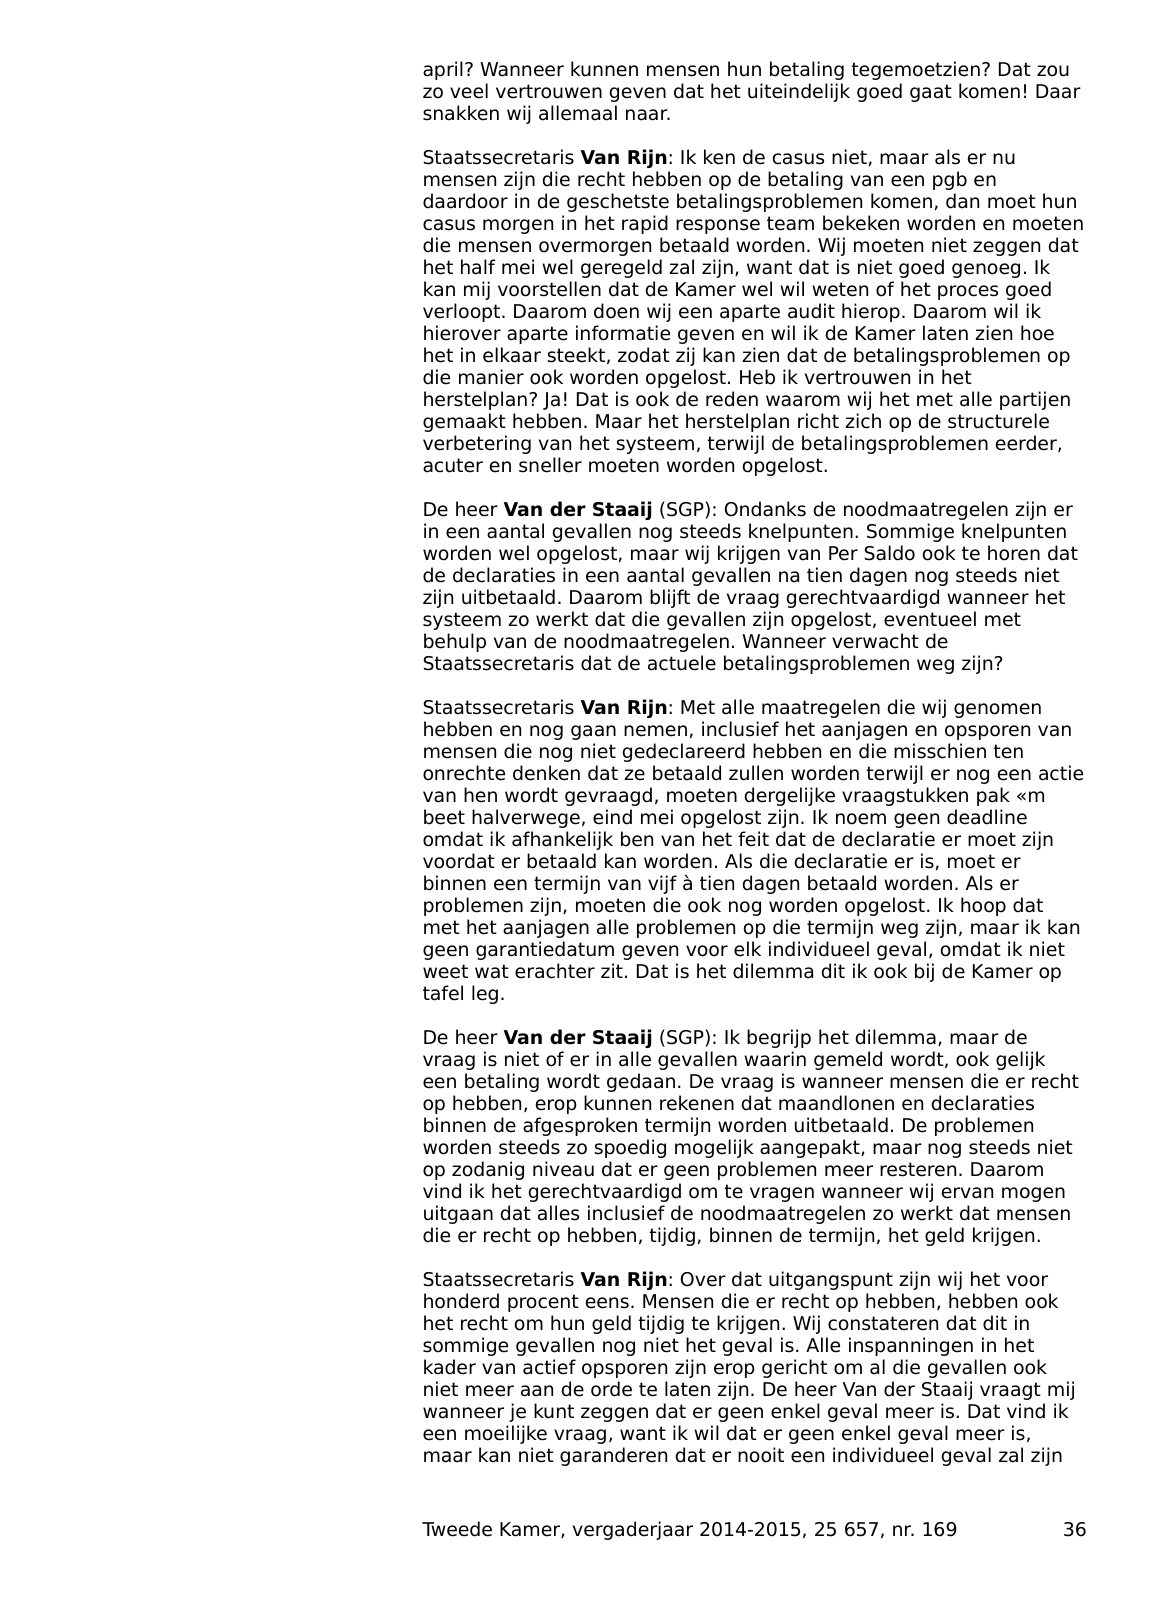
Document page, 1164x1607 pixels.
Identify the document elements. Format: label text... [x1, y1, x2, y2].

text De heer Van der Staaij (SGP): Ik begrijp het dilemma, maar de vraag is niet of er in alle gevallen waarin gemeld wordt, ook gelijk een betaling wordt gedaan. De vraag is wanneer mensen die er recht op hebben, erop kunnen rekenen dat maandlonen en declaraties binnen de afgesproken termijn worden uitbetaald. De problemen worden steeds zo spoedig mogelijk aangepakt, maar nog steeds niet op zodanig niveau dat er geen problemen meer resteren. Daarom vind ik het gerechtvaardigd om te vragen wanneer wij ervan mogen uitgaan dat alles inclusief de noodmaatregelen zo werkt dat mensen die er recht op hebben, tijdig, binnen de termijn, het geld krijgen. [422, 1027, 1087, 1247]
text Staatssecretaris Van Rijn: Met alle maatregelen die wij genomen hebben en nog gaan nemen, inclusief het aanjagen en opsporen van mensen die nog niet gedeclareerd hebben en die misschien ten onrechte denken dat ze betaald zullen worden terwijl er nog een actie van hen wordt gevraagd, moeten dergelijke vraagstukken pak «m beet halverwege, eind mei opgelost zijn. Ik noem geen deadline omdat ik afhankelijk ben van het feit dat de declaratie er moet zijn voordat er betaald kan worden. Als die declaratie er is, moet er binnen een termijn van vijf à tien dagen betaald worden. Als er problemen zijn, moeten die ook nog worden opgelost. Ik hoop dat met het aanjagen alle problemen op die termijn weg zijn, maar ik kan geen garantiedatum geven voor elk individueel geval, omdat ik niet weet wat erachter zit. Dat is het dilemma dit ik ook bij de Kamer op tafel leg. [422, 697, 1087, 1005]
text april? Wanneer kunnen mensen hun betaling tegemoetzien? Dat zou zo veel vertrouwen geven dat het uiteindelijk goed gaat komen! Daar snakken wij allemaal naar. [422, 59, 1087, 125]
text Staatssecretaris Van Rijn: Ik ken de casus niet, maar als er nu mensen zijn die recht hebben op de betaling van een pgb en daardoor in de geschetste betalingsproblemen komen, dan moet hun casus morgen in het rapid response team bekeken worden en moeten die mensen overmorgen betaald worden. Wij moeten niet zeggen dat het half mei wel geregeld zal zijn, want dat is niet goed genoeg. Ik kan mij voorstellen dat de Kamer wel wil weten of het proces goed verloopt. Daarom doen wij een aparte audit hierop. Daarom wil ik hierover aparte informatie geven en wil ik de Kamer laten zien hoe het in elkaar steekt, zodat zij kan zien dat de betalingsproblemen op die manier ook worden opgelost. Heb ik vertrouwen in het herstelplan? Ja! Dat is ook de reden waarom wij het met alle partijen gemaakt hebben. Maar het herstelplan richt zich op de structurele verbetering van het systeem, terwijl de betalingsproblemen eerder, acuter en sneller moeten worden opgelost. [422, 147, 1087, 477]
text Staatssecretaris Van Rijn: Over dat uitgangspunt zijn wij het voor honderd procent eens. Mensen die er recht op hebben, hebben ook het recht om hun geld tijdig te krijgen. Wij constateren dat dit in sommige gevallen nog niet het geval is. Alle inspanningen in het kader van actief opsporen zijn erop gericht om al die gevallen ook niet meer aan de orde te laten zijn. De heer Van der Staaij vraagt mij wanneer je kunt zeggen dat er geen enkel geval meer is. Dat vind ik een moeilijke vraag, want ik wil dat er geen enkel geval meer is, maar kan niet garanderen dat er nooit een individueel geval zal zijn [422, 1269, 1087, 1467]
text De heer Van der Staaij (SGP): Ondanks de noodmaatregelen zijn er in een aantal gevallen nog steeds knelpunten. Sommige knelpunten worden wel opgelost, maar wij krijgen van Per Saldo ook te horen dat de declaraties in een aantal gevallen na tien dagen nog steeds niet zijn uitbetaald. Daarom blijft de vraag gerechtvaardigd wanneer het systeem zo werkt dat die gevallen zijn opgelost, eventueel met behulp van de noodmaatregelen. Wanneer verwacht de Staatssecretaris dat de actuele betalingsproblemen weg zijn? [422, 499, 1087, 675]
